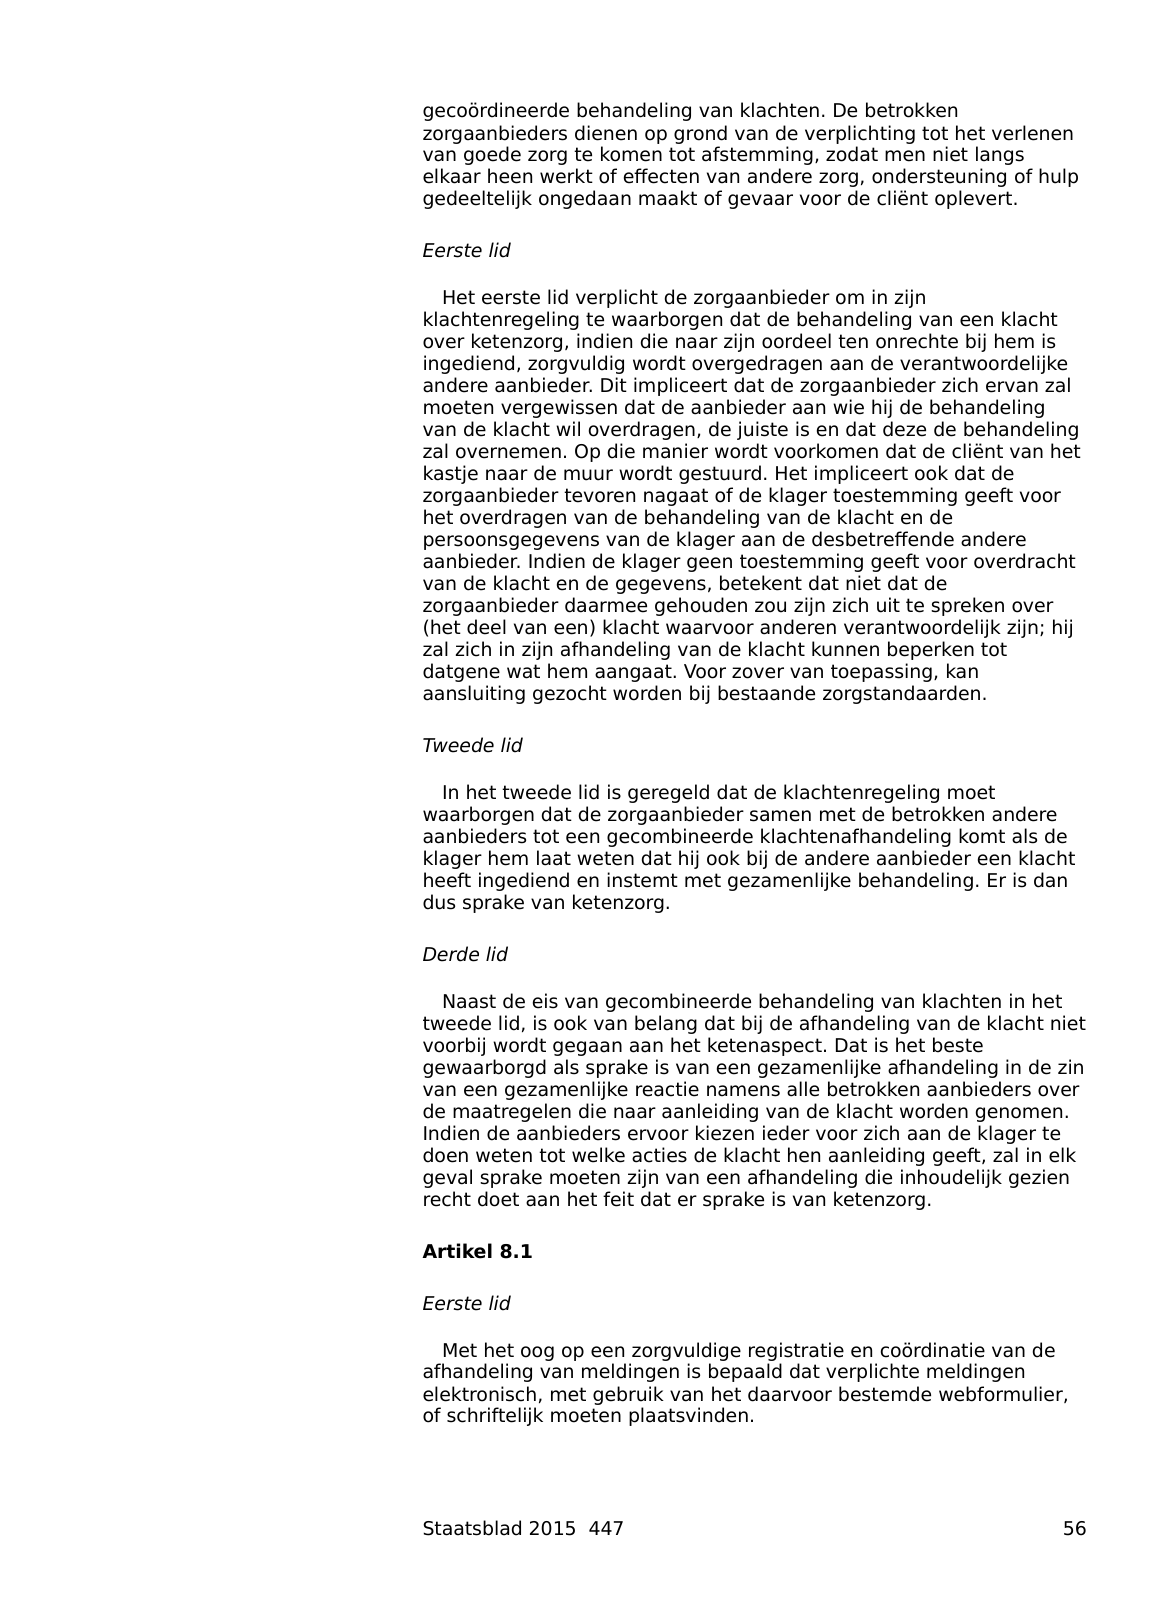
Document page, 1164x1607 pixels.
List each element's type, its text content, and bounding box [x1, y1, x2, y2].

text In het tweede lid is geregeld dat de klachtenregeling moet waarborgen dat de zorgaanbieder samen met de betrokken andere aanbieders tot een gecombineerde klachtenafhandeling komt als de klager hem laat weten dat hij ook bij de andere aanbieder een klacht heeft ingediend en instemt met gezamenlijke behandeling. Er is dan dus sprake van ketenzorg. [422, 782, 1087, 914]
subtitle Derde lid [422, 944, 1087, 966]
text Naast de eis van gecombineerde behandeling van klachten in het tweede lid, is ook van belang dat bij de afhandeling van de klacht niet voorbij wordt gegaan aan het ketenaspect. Dat is het beste gewaarborgd als sprake is van een gezamenlijke afhandeling in de zin van een gezamenlijke reactie namens alle betrokken aanbieders over de maatregelen die naar aanleiding van de klacht worden genomen. Indien de aanbieders ervoor kiezen ieder voor zich aan de klager te doen weten tot welke acties de klacht hen aanleiding geeft, zal in elk geval sprake moeten zijn van een afhandeling die inhoudelijk gezien recht doet aan het feit dat er sprake is van ketenzorg. [422, 991, 1087, 1211]
subtitle Eerste lid [422, 1292, 1087, 1314]
subtitle Eerste lid [422, 240, 1087, 262]
subtitle Tweede lid [422, 735, 1087, 757]
text Met het oog op een zorgvuldige registratie en coördinatie van de afhandeling van meldingen is bepaald dat verplichte meldingen elektronisch, met gebruik van het daarvoor bestemde webformulier, of schriftelijk moeten plaatsvinden. [422, 1339, 1087, 1427]
subtitle Artikel 8.1 [422, 1241, 1087, 1262]
text Het eerste lid verplicht de zorgaanbieder om in zijn klachtenregeling te waarborgen dat de behandeling van een klacht over ketenzorg, indien die naar zijn oordeel ten onrechte bij hem is ingediend, zorgvuldig wordt overgedragen aan de verantwoordelijke andere aanbieder. Dit impliceert dat de zorgaanbieder zich ervan zal moeten vergewissen dat de aanbieder aan wie hij de behandeling van de klacht wil overdragen, de juiste is en dat deze de behandeling zal overnemen. Op die manier wordt voorkomen dat de cliënt van het kastje naar de muur wordt gestuurd. Het impliceert ook dat de zorgaanbieder tevoren nagaat of de klager toestemming geeft voor het overdragen van de behandeling van de klacht en de persoonsgegevens van de klager aan de desbetreffende andere aanbieder. Indien de klager geen toestemming geeft voor overdracht van de klacht en de gegevens, betekent dat niet dat de zorgaanbieder daarmee gehouden zou zijn zich uit te spreken over (het deel van een) klacht waarvoor anderen verantwoordelijk zijn; hij zal zich in zijn afhandeling van de klacht kunnen beperken tot datgene wat hem aangaat. Voor zover van toepassing, kan aansluiting gezocht worden bij bestaande zorgstandaarden. [422, 287, 1087, 705]
text gecoördineerde behandeling van klachten. De betrokken zorgaanbieders dienen op grond van de verplichting tot het verlenen van goede zorg te komen tot afstemming, zodat men niet langs elkaar heen werkt of effecten van andere zorg, ondersteuning of hulp gedeeltelijk ongedaan maakt of gevaar voor de cliënt oplevert. [422, 100, 1087, 210]
